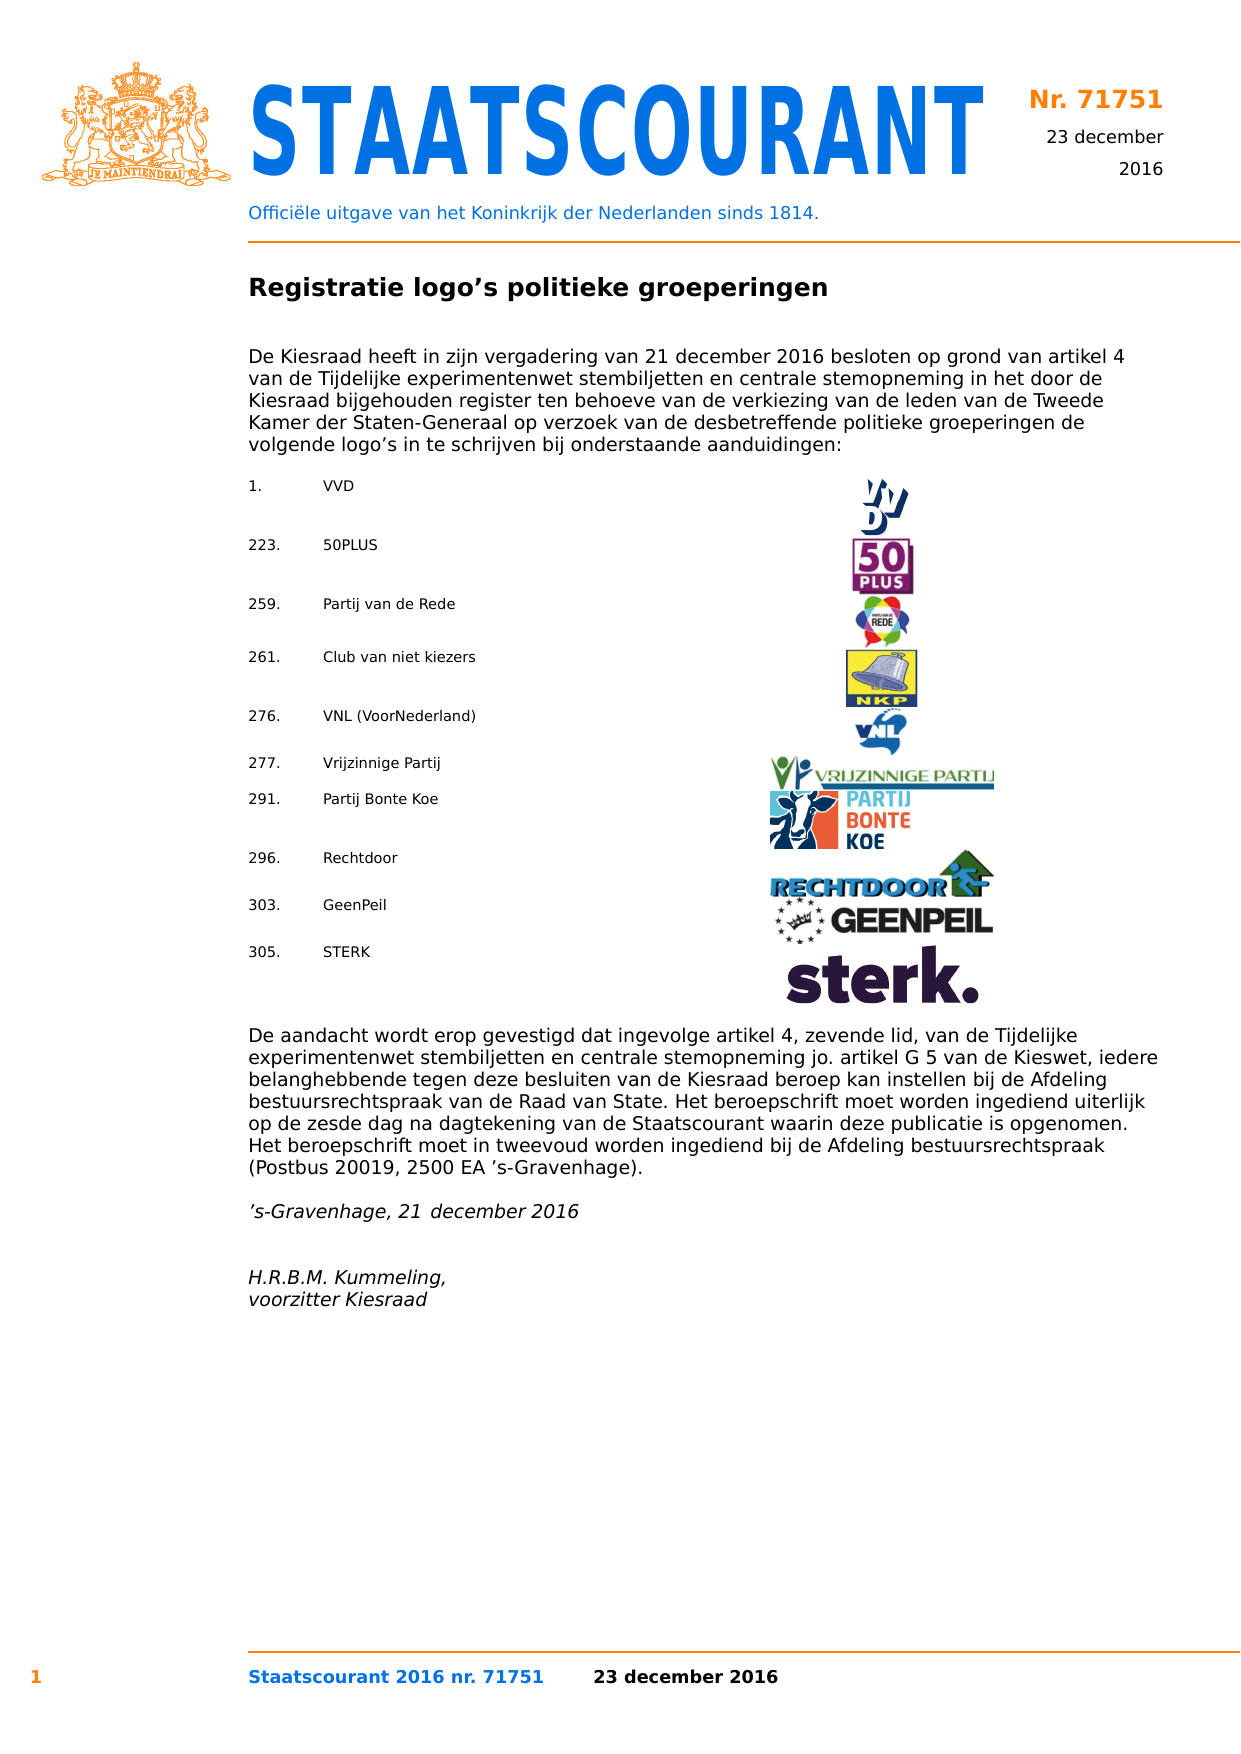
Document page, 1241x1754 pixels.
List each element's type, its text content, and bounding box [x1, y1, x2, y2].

table_cell [994, 708, 1163, 755]
table_cell Partij van de Rede [317, 596, 764, 649]
table_cell [764, 649, 769, 708]
table_cell STERK [317, 944, 764, 1003]
table_cell 303. [248, 897, 317, 944]
table_cell Club van niet kiezers [317, 649, 764, 708]
table_cell [994, 537, 1163, 596]
table_cell 2016 [998, 153, 1240, 203]
table_header VVD [317, 478, 764, 537]
table_cell [764, 537, 769, 596]
table_cell 223. [248, 537, 317, 596]
table_header [764, 478, 769, 537]
table_cell [764, 708, 769, 755]
table_cell [764, 944, 769, 1003]
table_cell GeenPeil [317, 897, 764, 944]
table_cell Partij Bonte Koe [317, 791, 764, 850]
table_header Nr. 71751 [998, 62, 1240, 121]
table_cell 291. [248, 791, 317, 850]
table_cell Officiële uitgave van het Koninkrijk der Nederlanden sinds 1814. [248, 203, 1240, 241]
table_cell [764, 755, 769, 791]
table_cell [764, 791, 769, 850]
picture [41, 62, 231, 186]
text De Kiesraad heeft in zijn vergadering van 21 december 2016 besloten op grond van artikel 4 van de Tijdelijke experimentenwet stembiljetten en centrale stemopneming in het door de Kiesraad bijgehouden register ten behoeve van de verkiezing van de leden van de Tweede Kamer der Staten-Generaal op verzoek van de desbetreffende politieke groeperingen de volgende logo’s in te schrijven bij onderstaande aanduidingen: [248, 346, 1163, 456]
table_cell [994, 791, 1163, 850]
picture [769, 477, 994, 1004]
table_cell [764, 850, 769, 897]
table_header STAATSCOURANT [248, 62, 998, 203]
table_cell VNL (VoorNederland) [317, 708, 764, 755]
table_cell [994, 944, 1163, 1003]
table_cell [994, 649, 1163, 708]
table_cell 305. [248, 944, 317, 1003]
table_cell [764, 596, 769, 649]
table_cell 276. [248, 708, 317, 755]
text De aandacht wordt erop gevestigd dat ingevolge artikel 4, zevende lid, van de Tijdelijke experimentenwet stembiljetten en centrale stemopneming jo. artikel G 5 van de Kieswet, iedere belanghebbende tegen deze besluiten van de Kiesraad beroep kan instellen bij de Afdeling bestuursrechtspraak van de Raad van State. Het beroepschrift moet worden ingediend uiterlijk op de zesde dag na dagtekening van de Staatscourant waarin deze publicatie is opgenomen. Het beroepschrift moet in tweevoud worden ingediend bij de Afdeling bestuursrechtspraak (Postbus 20019, 2500 EA ’s-Gravenhage). [248, 1025, 1163, 1179]
table_cell [764, 897, 769, 944]
table_cell 50PLUS [317, 537, 764, 596]
table_cell [994, 850, 1163, 897]
text H.R.B.M. Kummeling, voorzitter Kiesraad [248, 1245, 1163, 1311]
table_cell 259. [248, 596, 317, 649]
subtitle Registratie logo’s politieke groeperingen [248, 273, 1163, 302]
table_header 1. [248, 478, 317, 537]
table_cell [994, 755, 1163, 791]
table_cell [994, 897, 1163, 944]
table_cell [994, 596, 1163, 649]
table_header [25, 62, 248, 241]
table_cell Vrijzinnige Partij [317, 755, 764, 791]
text ’s-Gravenhage, 21 december 2016 [248, 1201, 1163, 1223]
table_cell 23 december [998, 121, 1240, 153]
table_cell 296. [248, 850, 317, 897]
table_header [994, 478, 1163, 537]
table_cell 277. [248, 755, 317, 791]
table_cell Rechtdoor [317, 850, 764, 897]
table_cell 261. [248, 649, 317, 708]
